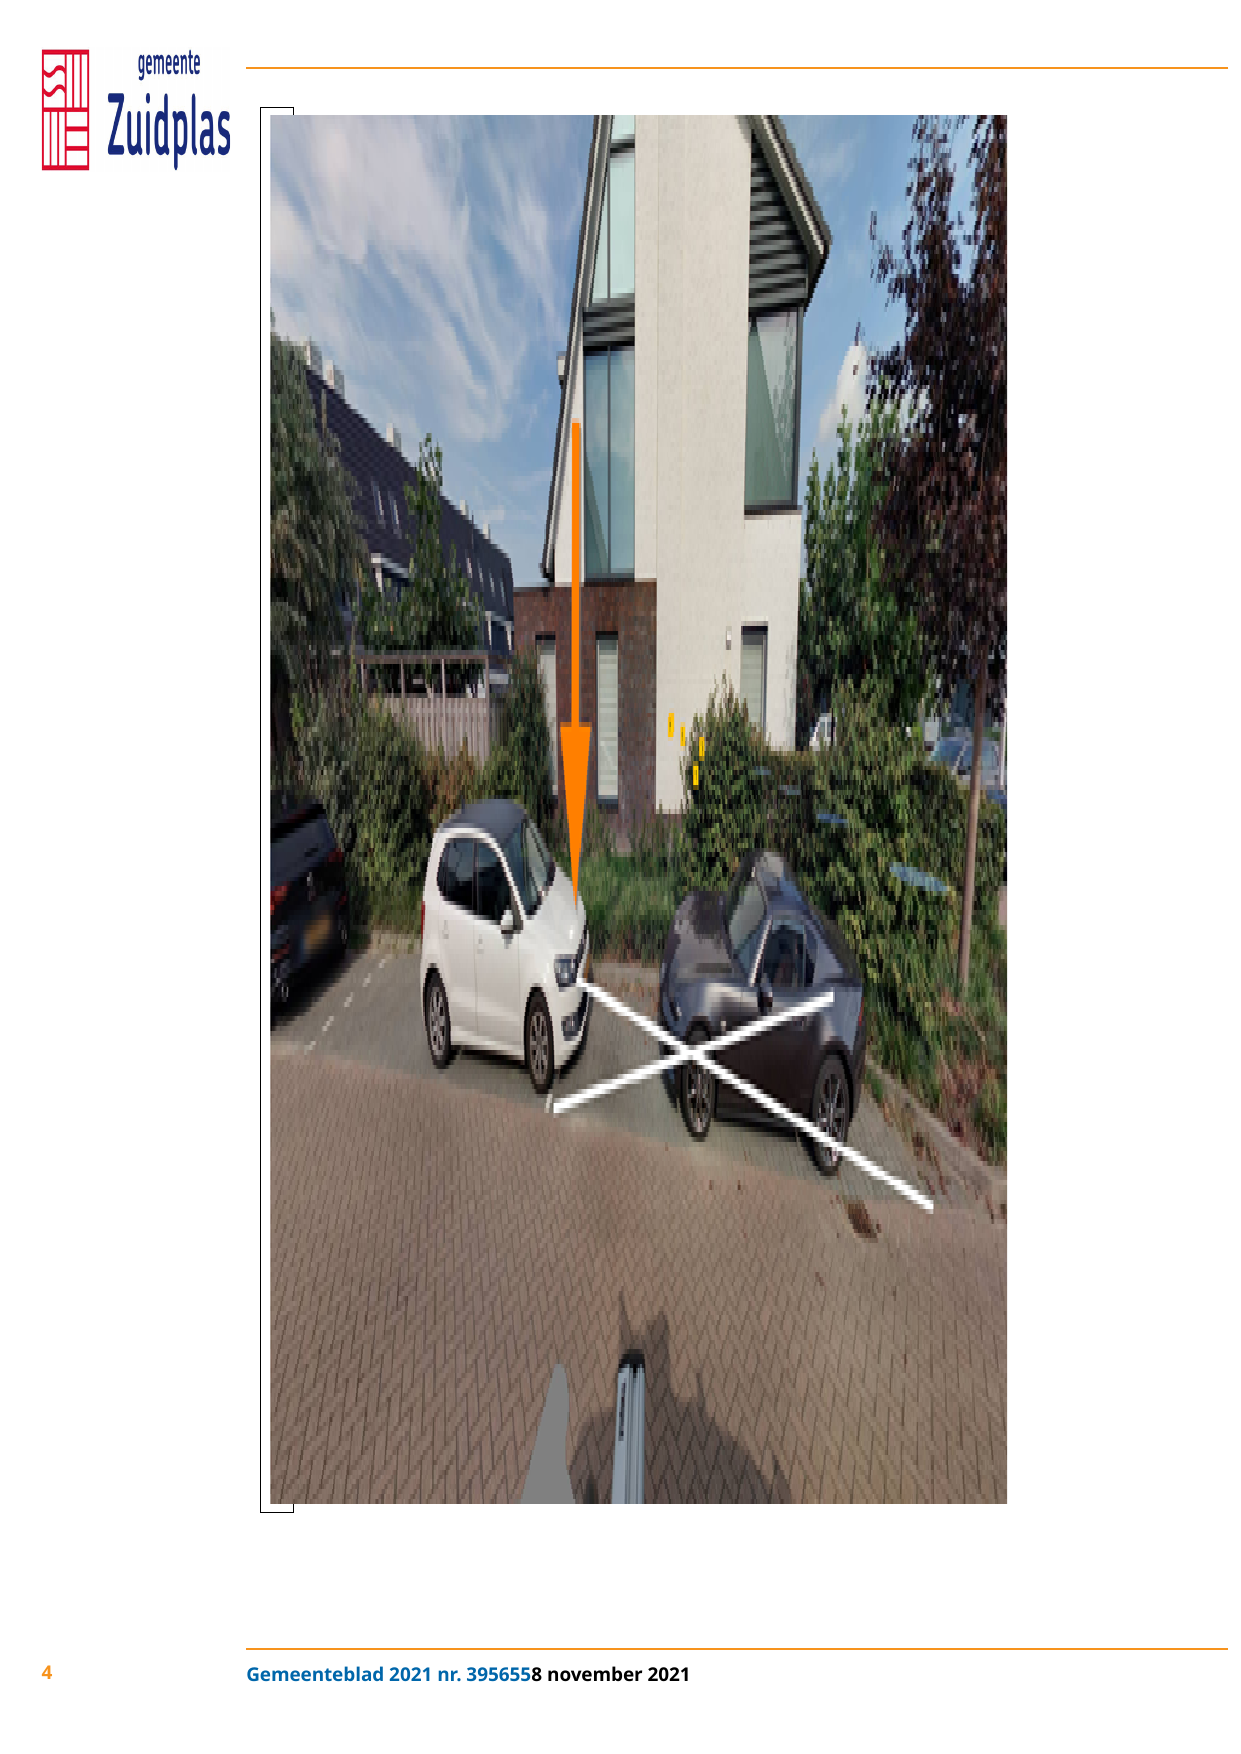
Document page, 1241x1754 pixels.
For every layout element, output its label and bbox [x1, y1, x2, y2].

picture [41, 47, 231, 172]
picture [268, 115, 1008, 1504]
